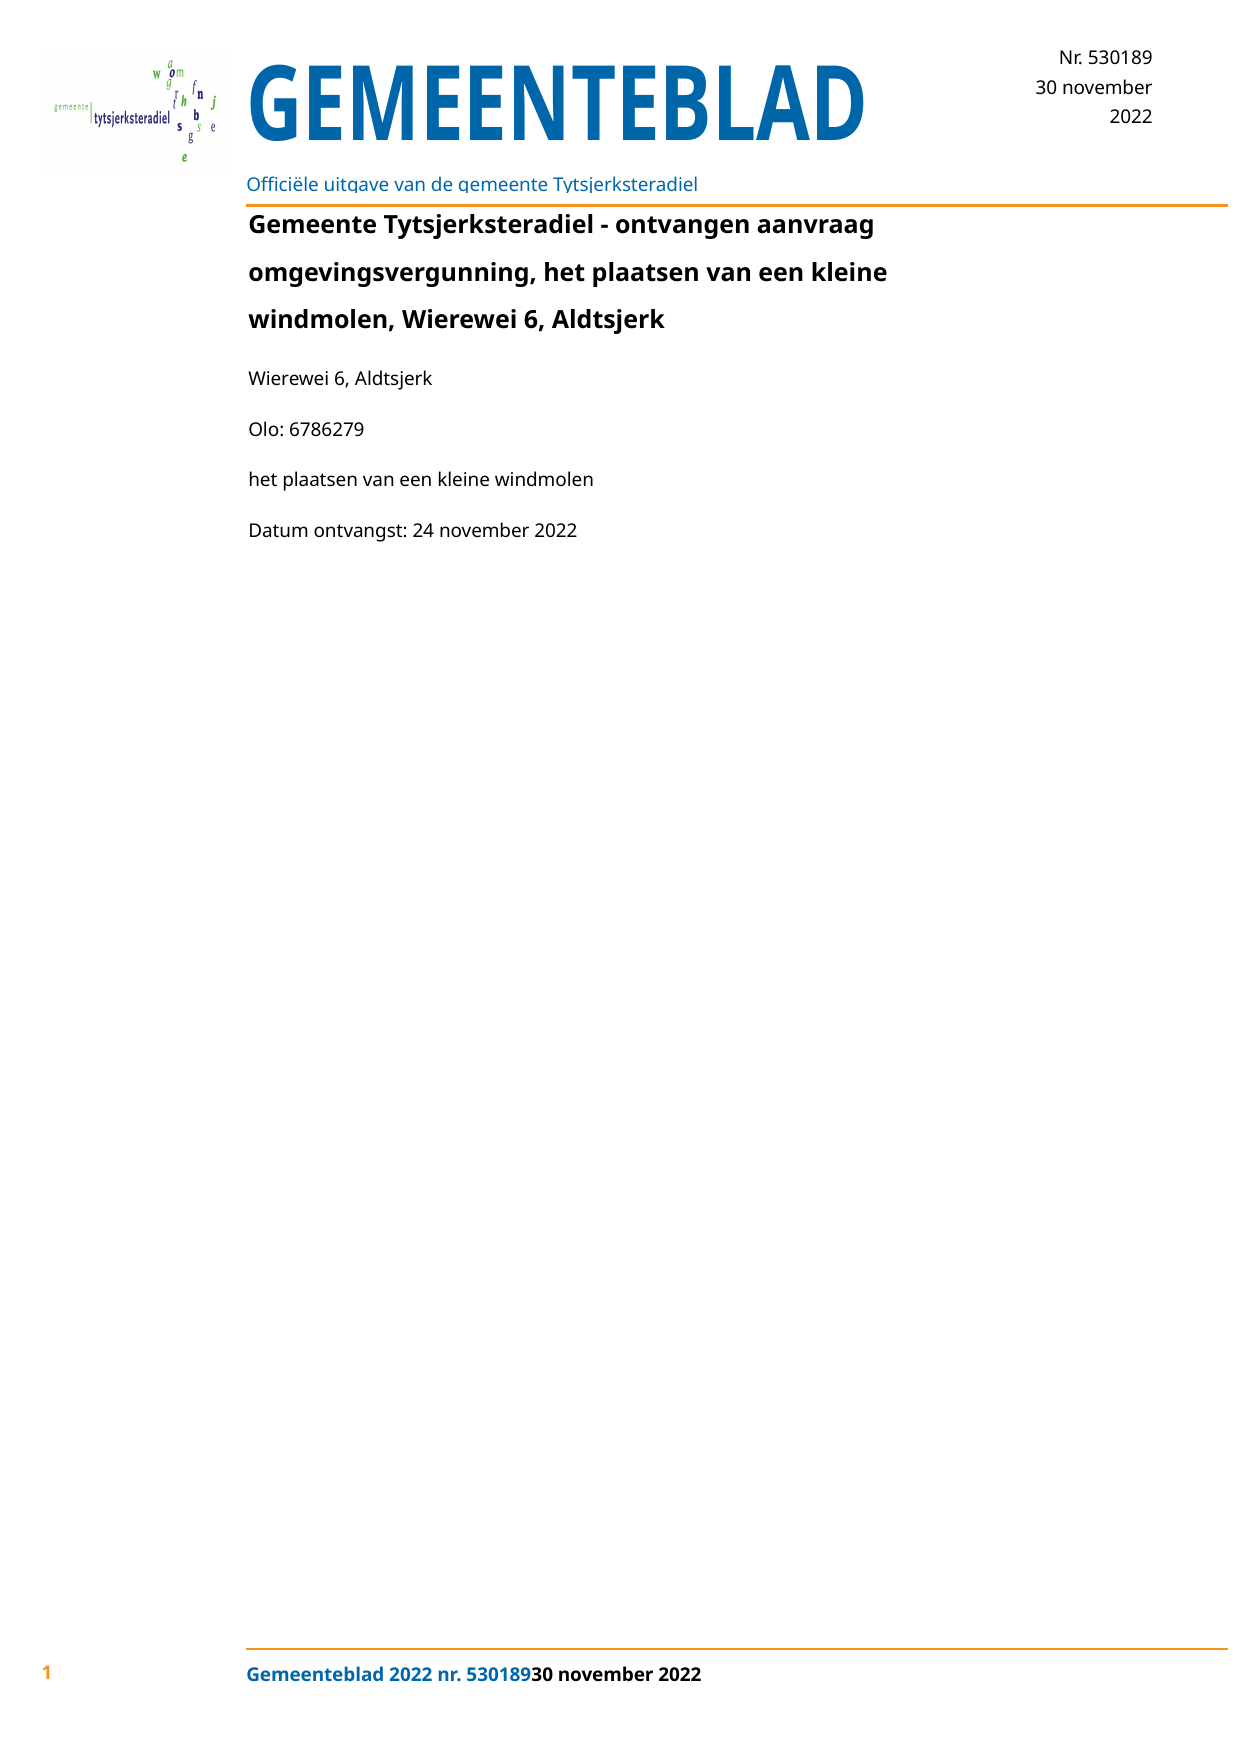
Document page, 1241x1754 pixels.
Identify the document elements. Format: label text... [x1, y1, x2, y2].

text Gemeente Tytsjerksteradiel - ontvangen aanvraag omgevingsvergunning, het plaatsen van een kleine windmolen, Wierewei 6, Aldtsjerk [248, 207, 1152, 336]
text Datum ontvangst: 24 november 2022 [248, 517, 1152, 542]
text Olo: 6786279 [248, 416, 1152, 442]
text Wierewei 6, Aldtsjerk [248, 366, 1152, 391]
text het plaatsen van een kleine windmolen [248, 466, 1152, 492]
picture [41, 47, 231, 172]
